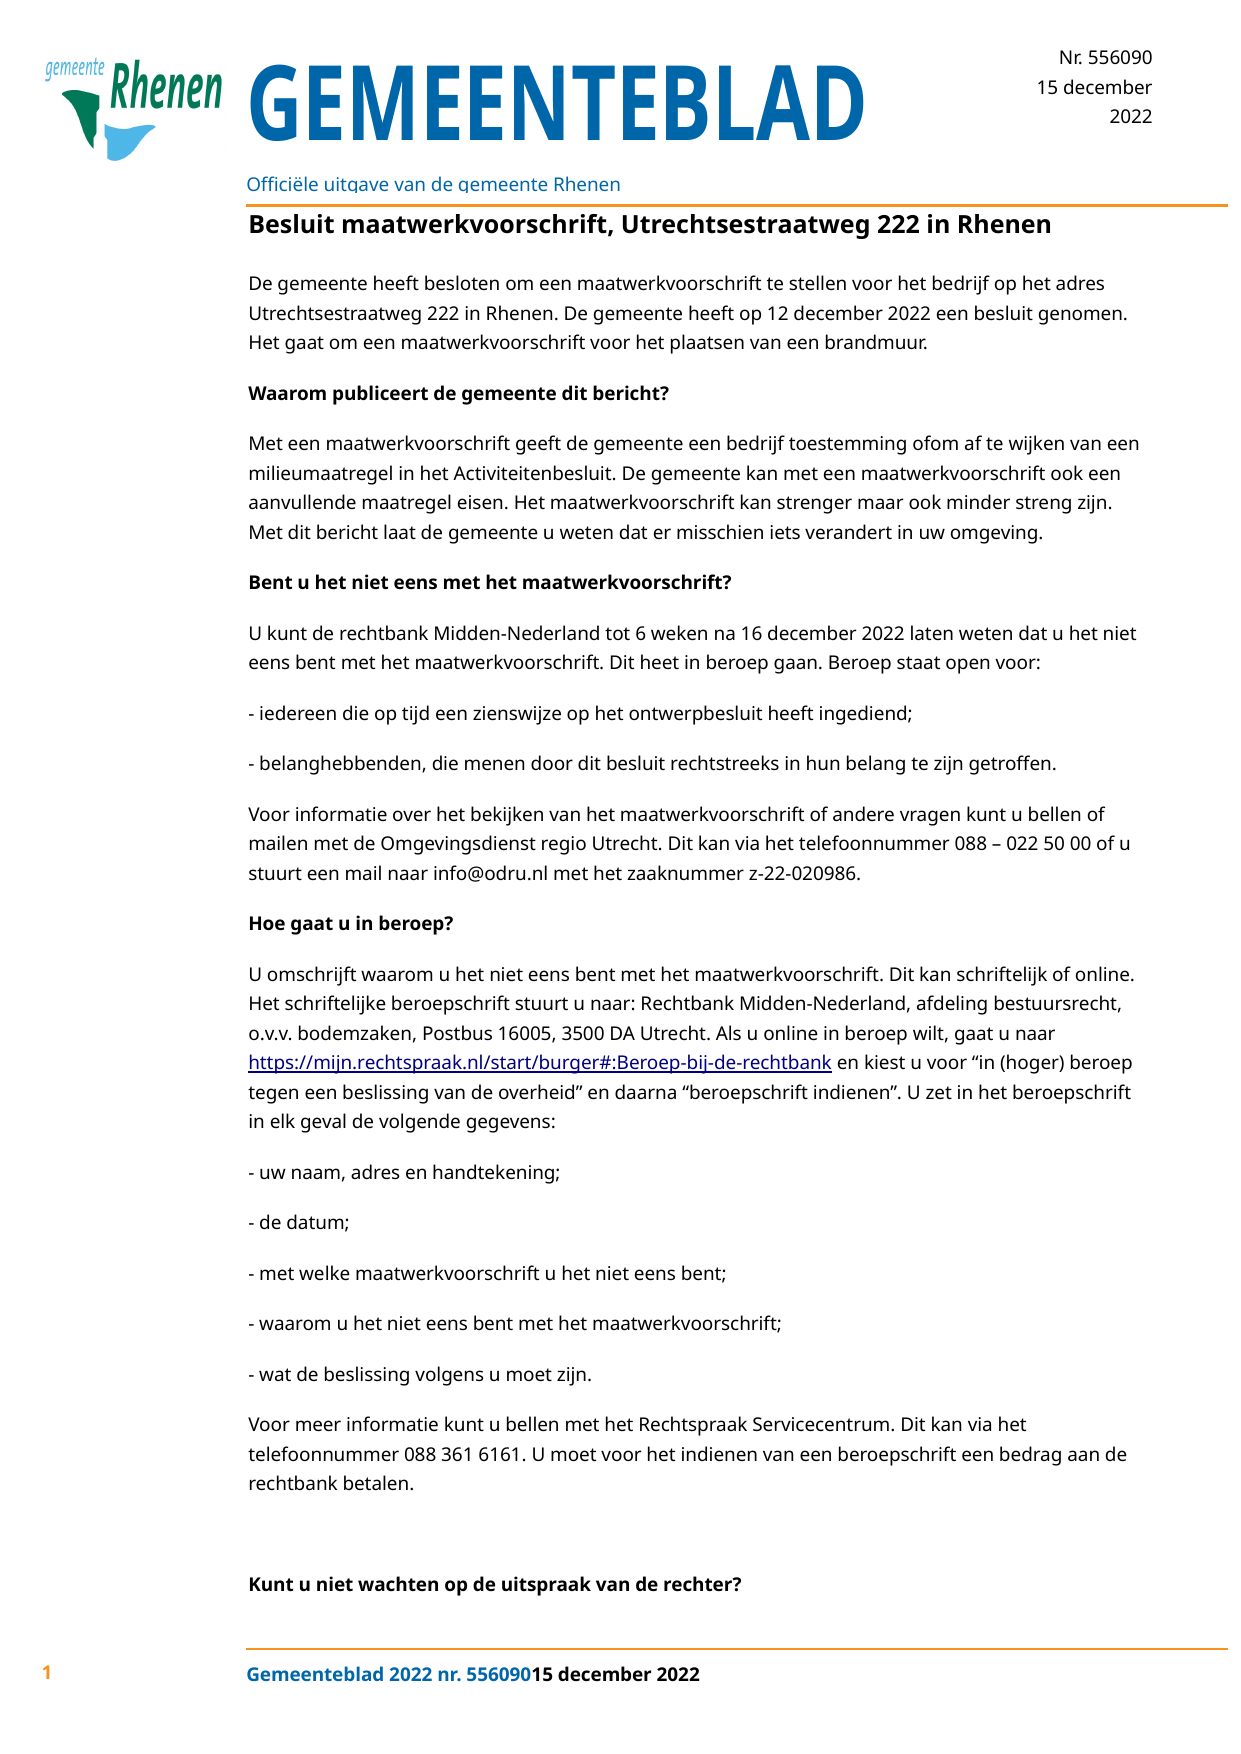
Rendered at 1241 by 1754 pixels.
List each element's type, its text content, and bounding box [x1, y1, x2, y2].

text Voor informatie over het bekijken van het maatwerkvoorschrift of andere vragen kunt u bellen of mailen met de Omgevingsdienst regio Utrecht. Dit kan via het telefoonnummer 088 – 022 50 00 of u stuurt een mail naar info@odru.nl met het zaaknummer z-22-020986. [248, 801, 1152, 886]
text Kunt u niet wachten op de uitspraak van de rechter? [248, 1571, 1152, 1597]
text - wat de beslissing volgens u moet zijn. [248, 1361, 1152, 1386]
text Besluit maatwerkvoorschrift, Utrechtsestraatweg 222 in Rhenen [248, 207, 1152, 241]
text Met een maatwerkvoorschrift geeft de gemeente een bedrijf toestemming ofom af te wijken van een milieumaatregel in het Activiteitenbesluit. De gemeente kan met een maatwerkvoorschrift ook een aanvullende maatregel eisen. Het maatwerkvoorschrift kan strenger maar ook minder streng zijn. Met dit bericht laat de gemeente u weten dat er misschien iets verandert in uw omgeving. [248, 430, 1152, 545]
text - uw naam, adres en handtekening; [248, 1159, 1152, 1185]
text Waarom publiceert de gemeente dit bericht? [248, 380, 1152, 406]
text De gemeente heeft besloten om een maatwerkvoorschrift te stellen voor het bedrijf op het adres Utrechtsestraatweg 222 in Rhenen. De gemeente heeft op 12 december 2022 een besluit genomen. Het gaat om een maatwerkvoorschrift voor het plaatsen van een brandmuur. [248, 270, 1152, 355]
text Hoe gaat u in beroep? [248, 910, 1152, 936]
picture [41, 47, 231, 172]
text - iedereen die op tijd een zienswijze op het ontwerpbesluit heeft ingediend; [248, 700, 1152, 726]
text U omschrijft waarom u het niet eens bent met het maatwerkvoorschrift. Dit kan schriftelijk of online. Het schriftelijke beroepschrift stuurt u naar: Rechtbank Midden-Nederland, afdeling bestuursrecht, o.v.v. bodemzaken, Postbus 16005, 3500 DA Utrecht. Als u online in beroep wilt, gaat u naar https://mijn.rechtspraak.nl/start/burger#:Beroep-bij-de-rechtbank en kiest u voor “in (hoger) beroep tegen een beslissing van de overheid” en daarna “beroepschrift indienen”. U zet in het beroepschrift in elk geval de volgende gegevens: [248, 961, 1152, 1134]
text U kunt de rechtbank Midden-Nederland tot 6 weken na 16 december 2022 laten weten dat u het niet eens bent met het maatwerkvoorschrift. Dit heet in beroep gaan. Beroep staat open voor: [248, 620, 1152, 675]
text - de datum; [248, 1209, 1152, 1235]
text - waarom u het niet eens bent met het maatwerkvoorschrift; [248, 1310, 1152, 1336]
text - belanghebbenden, die menen door dit besluit rechtstreeks in hun belang te zijn getroffen. [248, 750, 1152, 776]
text Voor meer informatie kunt u bellen met het Rechtspraak Servicecentrum. Dit kan via het telefoonnummer 088 361 6161. U moet voor het indienen van een beroepschrift een bedrag aan de rechtbank betalen. [248, 1411, 1152, 1496]
text - met welke maatwerkvoorschrift u het niet eens bent; [248, 1260, 1152, 1286]
text Bent u het niet eens met het maatwerkvoorschrift? [248, 569, 1152, 595]
